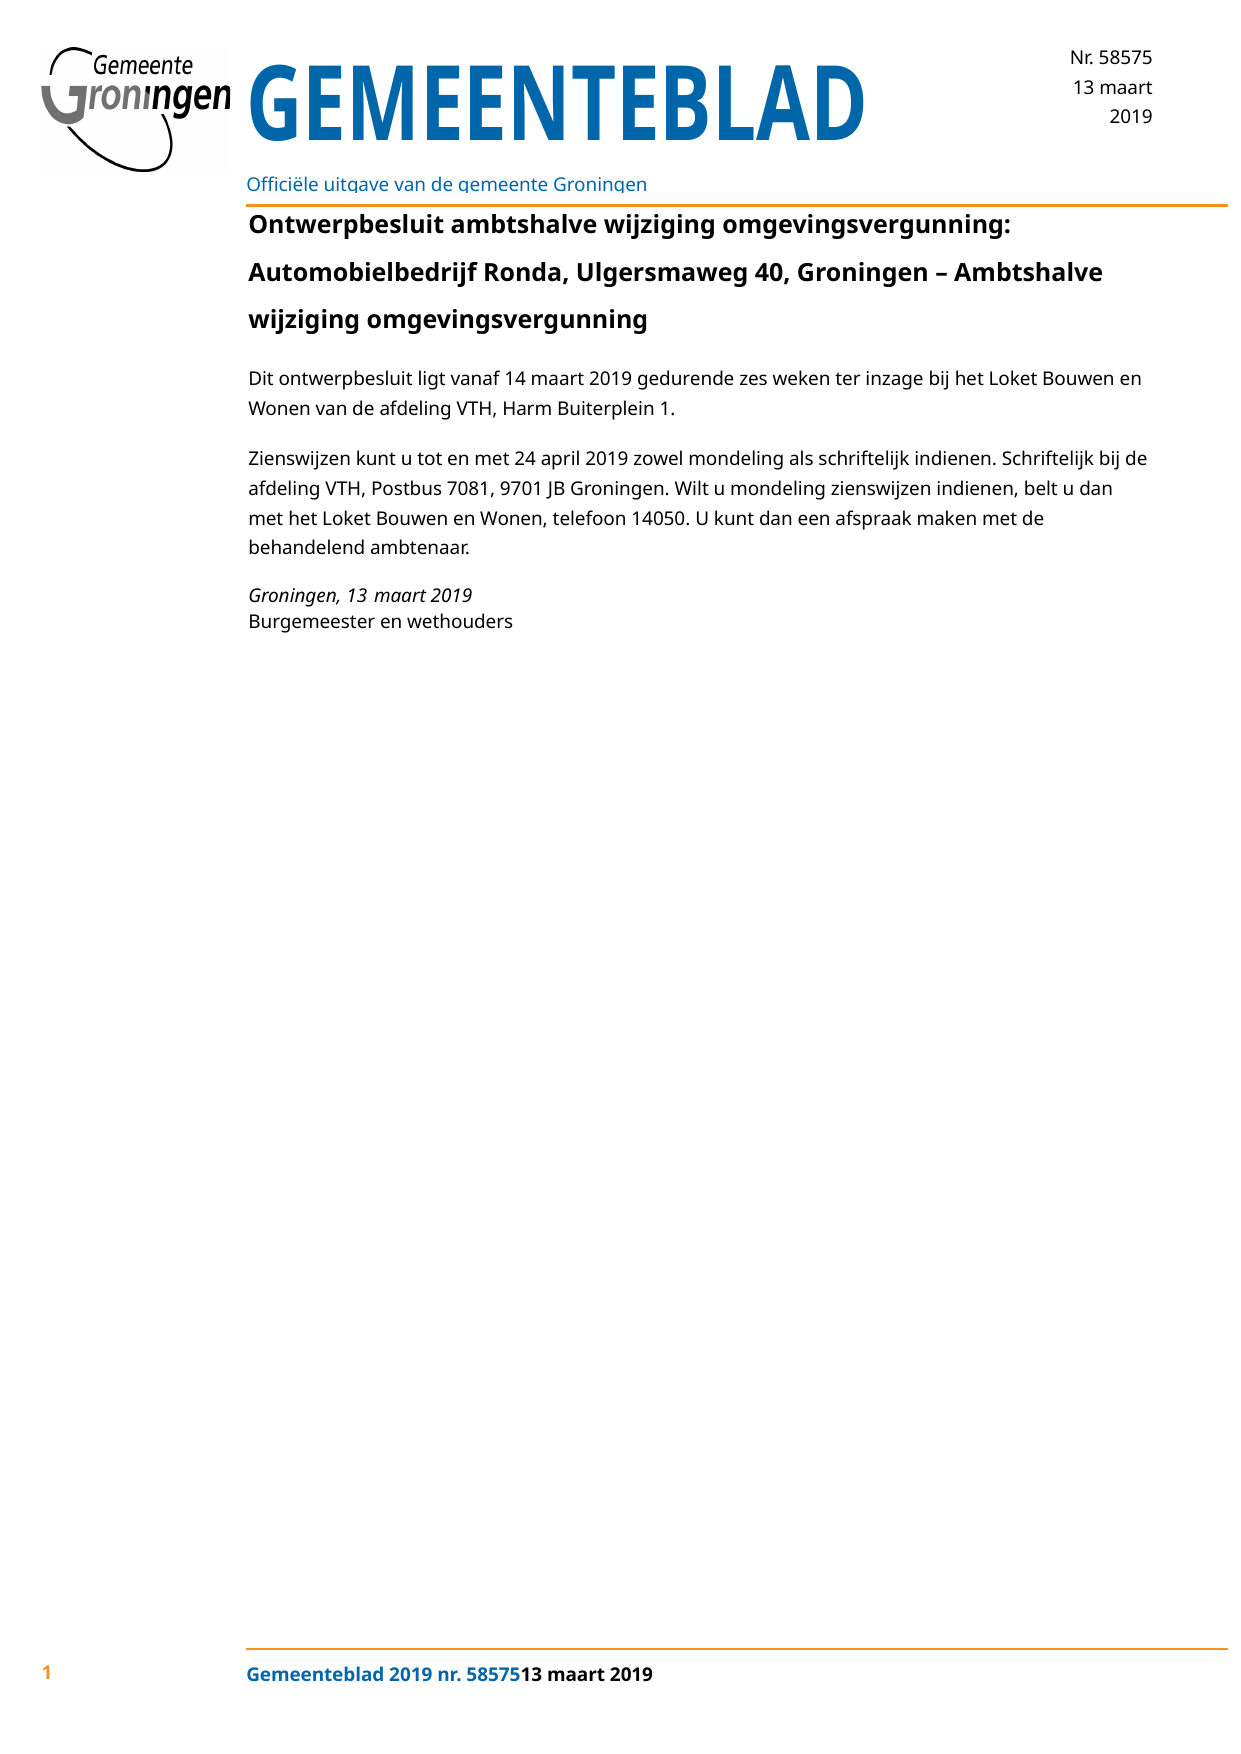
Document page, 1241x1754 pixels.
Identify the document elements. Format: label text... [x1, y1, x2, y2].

text Burgemeester en wethouders [248, 608, 1152, 633]
text Zienswijzen kunt u tot en met 24 april 2019 zowel mondeling als schriftelijk indienen. Schriftelijk bij de afdeling VTH, Postbus 7081, 9701 JB Groningen. Wilt u mondeling zienswijzen indienen, belt u dan met het Loket Bouwen en Wonen, telefoon 14050. U kunt dan een afspraak maken met de behandelend ambtenaar. [248, 446, 1152, 560]
text Ontwerpbesluit ambtshalve wijziging omgevingsvergunning: Automobielbedrijf Ronda, Ulgersmaweg 40, Groningen – Ambtshalve wijziging omgevingsvergunning [248, 207, 1152, 336]
picture [41, 47, 231, 172]
text Dit ontwerpbesluit ligt vanaf 14 maart 2019 gedurende zes weken ter inzage bij het Loket Bouwen en Wonen van de afdeling VTH, Harm Buiterplein 1. [248, 366, 1152, 421]
text Groningen, 13 maart 2019 [248, 582, 1152, 608]
